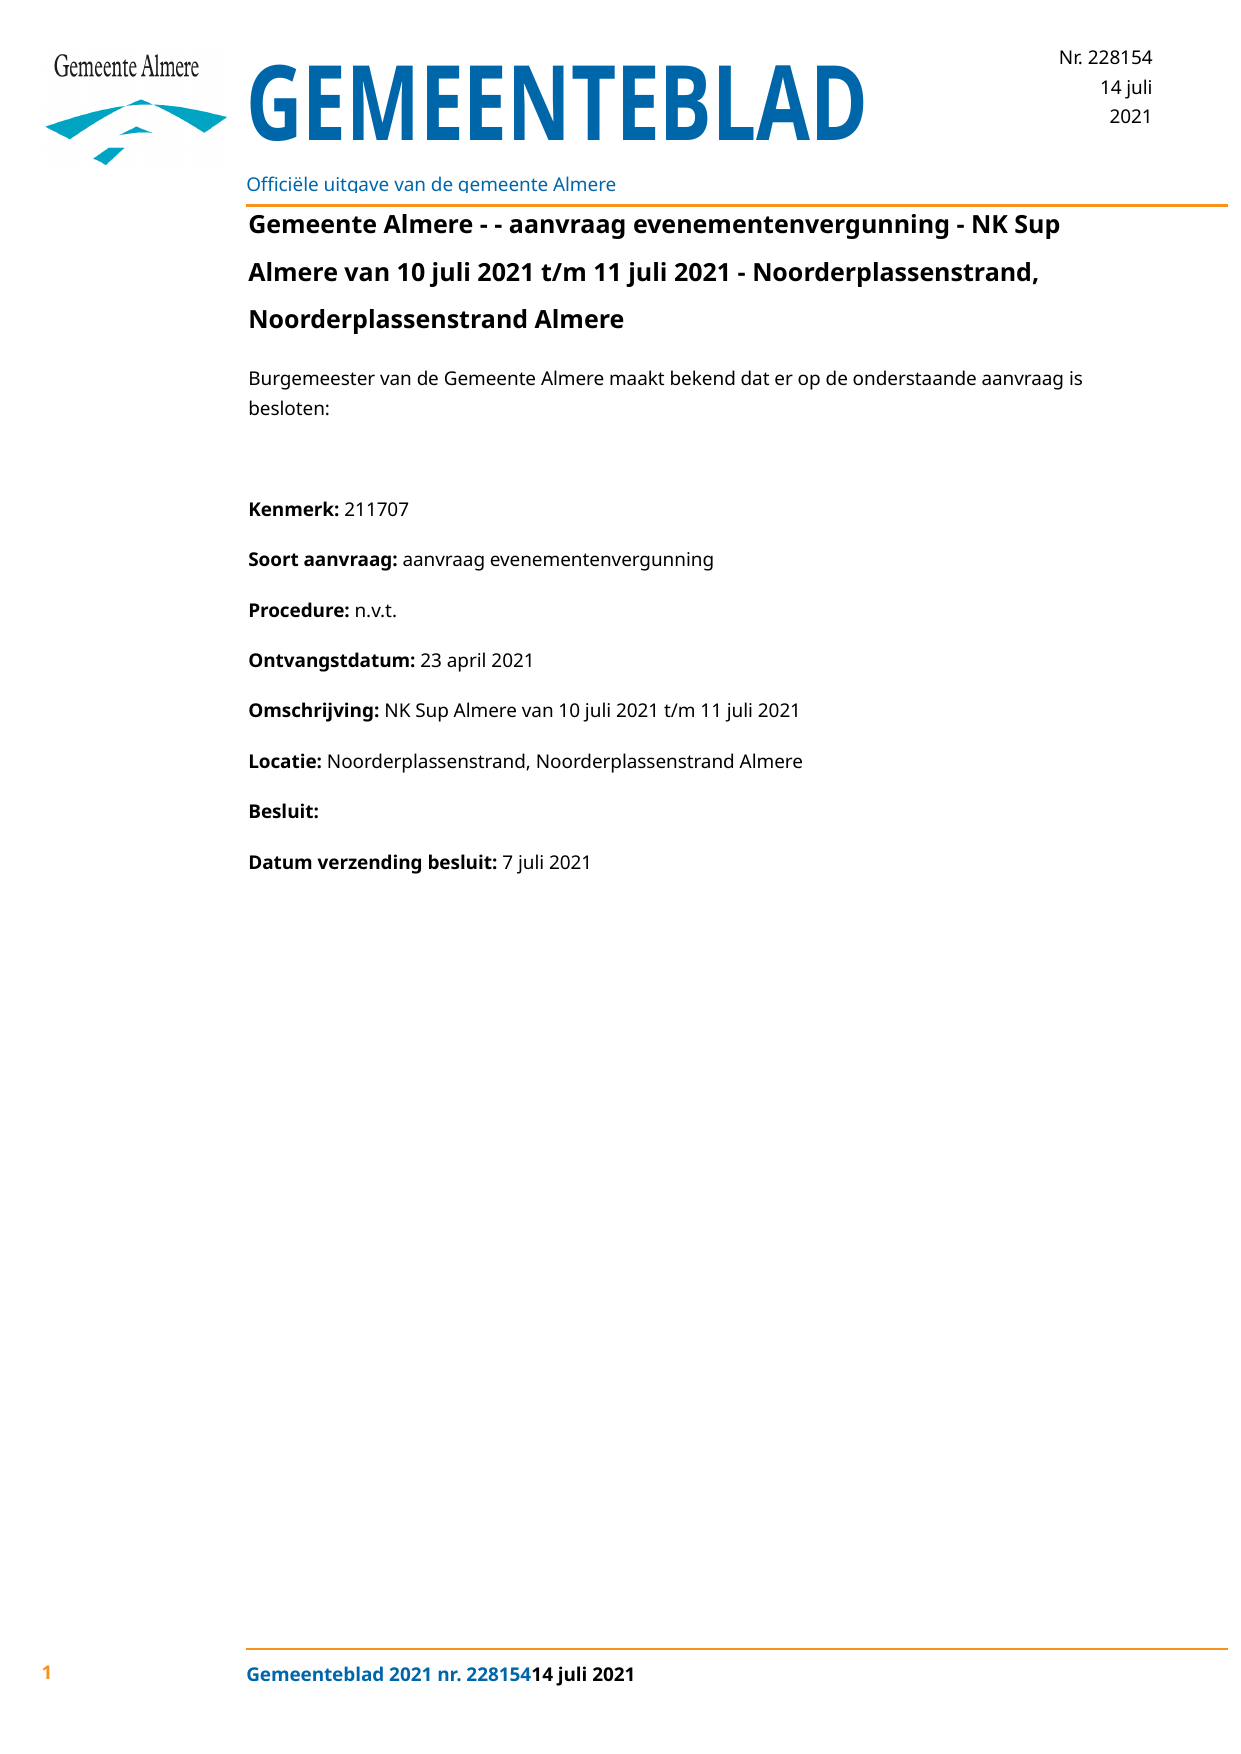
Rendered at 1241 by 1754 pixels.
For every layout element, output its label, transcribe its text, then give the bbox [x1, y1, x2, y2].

text Soort aanvraag: aanvraag evenementenvergunning [248, 546, 1152, 572]
text Omschrijving: NK Sup Almere van 10 juli 2021 t/m 11 juli 2021 [248, 698, 1152, 723]
text Datum verzending besluit: 7 juli 2021 [248, 849, 1152, 874]
text Kenmerk: 211707 [248, 496, 1152, 522]
text Besluit: [248, 798, 1152, 824]
text Ontvangstdatum: 23 april 2021 [248, 647, 1152, 673]
picture [41, 47, 231, 172]
text Procedure: n.v.t. [248, 597, 1152, 622]
text Burgemeester van de Gemeente Almere maakt bekend dat er op de onderstaande aanvraag is besloten: [248, 366, 1152, 421]
text Gemeente Almere - - aanvraag evenementenvergunning - NK Sup Almere van 10 juli 2021 t/m 11 juli 2021 - Noorderplassenstrand, Noorderplassenstrand Almere [248, 207, 1152, 336]
text Locatie: Noorderplassenstrand, Noorderplassenstrand Almere [248, 748, 1152, 774]
